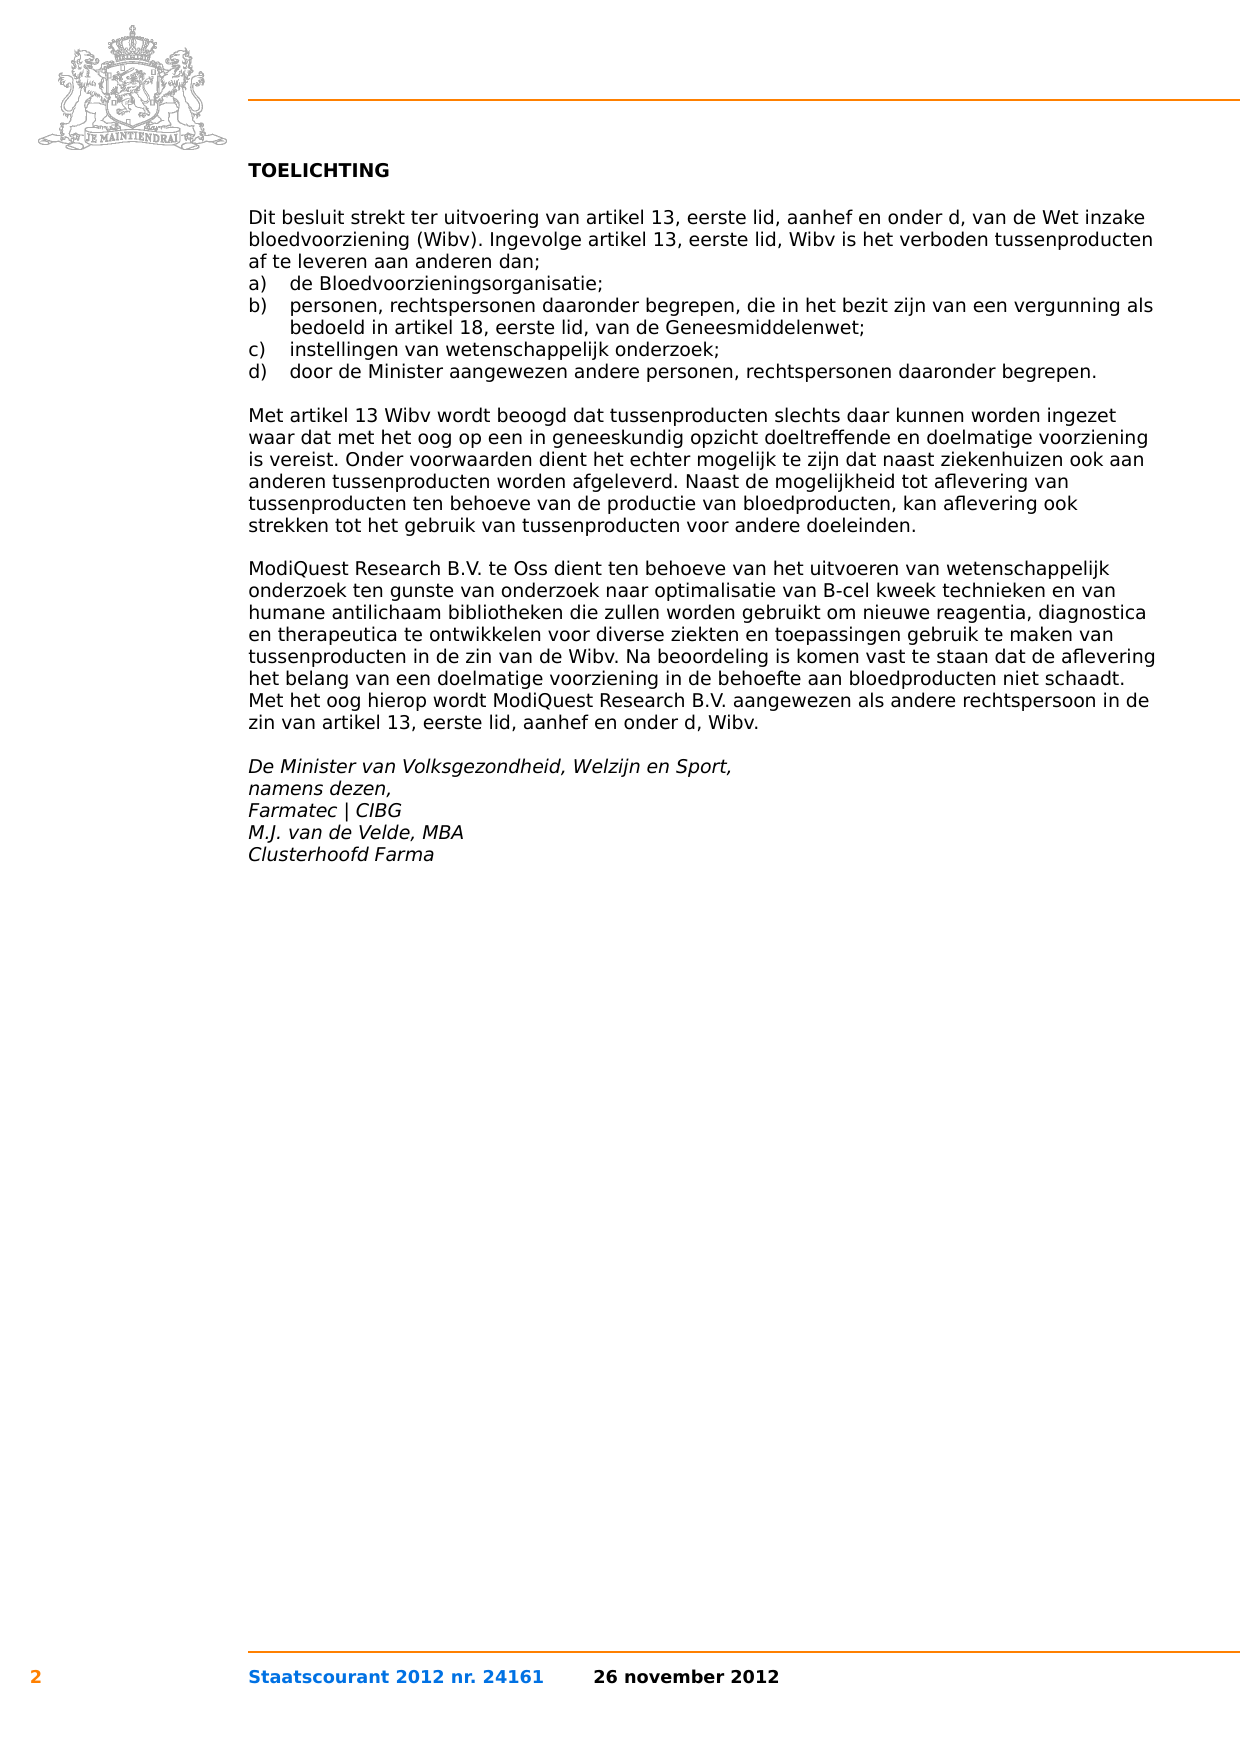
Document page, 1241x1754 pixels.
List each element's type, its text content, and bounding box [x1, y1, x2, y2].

subtitle TOELICHTING [248, 160, 1163, 182]
picture [38, 25, 227, 150]
text b) personen, rechtspersonen daaronder begrepen, die in het bezit zijn van een vergunning als bedoeld in artikel 18, eerste lid, van de Geneesmiddelenwet; [248, 295, 1163, 339]
text De Minister van Volksgezondheid, Welzijn en Sport, namens dezen, Farmatec | CIBG M.J. van de Velde, MBA Clusterhoofd Farma [248, 756, 1163, 866]
text Dit besluit strekt ter uitvoering van artikel 13, eerste lid, aanhef en onder d, van de Wet inzake bloedvoorziening (Wibv). Ingevolge artikel 13, eerste lid, Wibv is het verboden tussenproducten af te leveren aan anderen dan; [248, 207, 1163, 273]
text c) instellingen van wetenschappelijk onderzoek; [248, 339, 1163, 361]
text Met artikel 13 Wibv wordt beoogd dat tussenproducten slechts daar kunnen worden ingezet waar dat met het oog op een in geneeskundig opzicht doeltreffende en doelmatige voorziening is vereist. Onder voorwaarden dient het echter mogelijk te zijn dat naast ziekenhuizen ook aan anderen tussenproducten worden afgeleverd. Naast de mogelijkheid tot aflevering van tussenproducten ten behoeve van de productie van bloedproducten, kan aflevering ook strekken tot het gebruik van tussenproducten voor andere doeleinden. [248, 404, 1163, 536]
text a) de Bloedvoorzieningsorganisatie; [248, 273, 1163, 295]
text ModiQuest Research B.V. te Oss dient ten behoeve van het uitvoeren van wetenschappelijk onderzoek ten gunste van onderzoek naar optimalisatie van B-cel kweek technieken en van humane antilichaam bibliotheken die zullen worden gebruikt om nieuwe reagentia, diagnostica en therapeutica te ontwikkelen voor diverse ziekten en toepassingen gebruik te maken van tussenproducten in de zin van de Wibv. Na beoordeling is komen vast te staan dat de aflevering het belang van een doelmatige voorziening in de behoefte aan bloedproducten niet schaadt. Met het oog hierop wordt ModiQuest Research B.V. aangewezen als andere rechtspersoon in de zin van artikel 13, eerste lid, aanhef en onder d, Wibv. [248, 558, 1163, 734]
text d) door de Minister aangewezen andere personen, rechtspersonen daaronder begrepen. [248, 361, 1163, 383]
